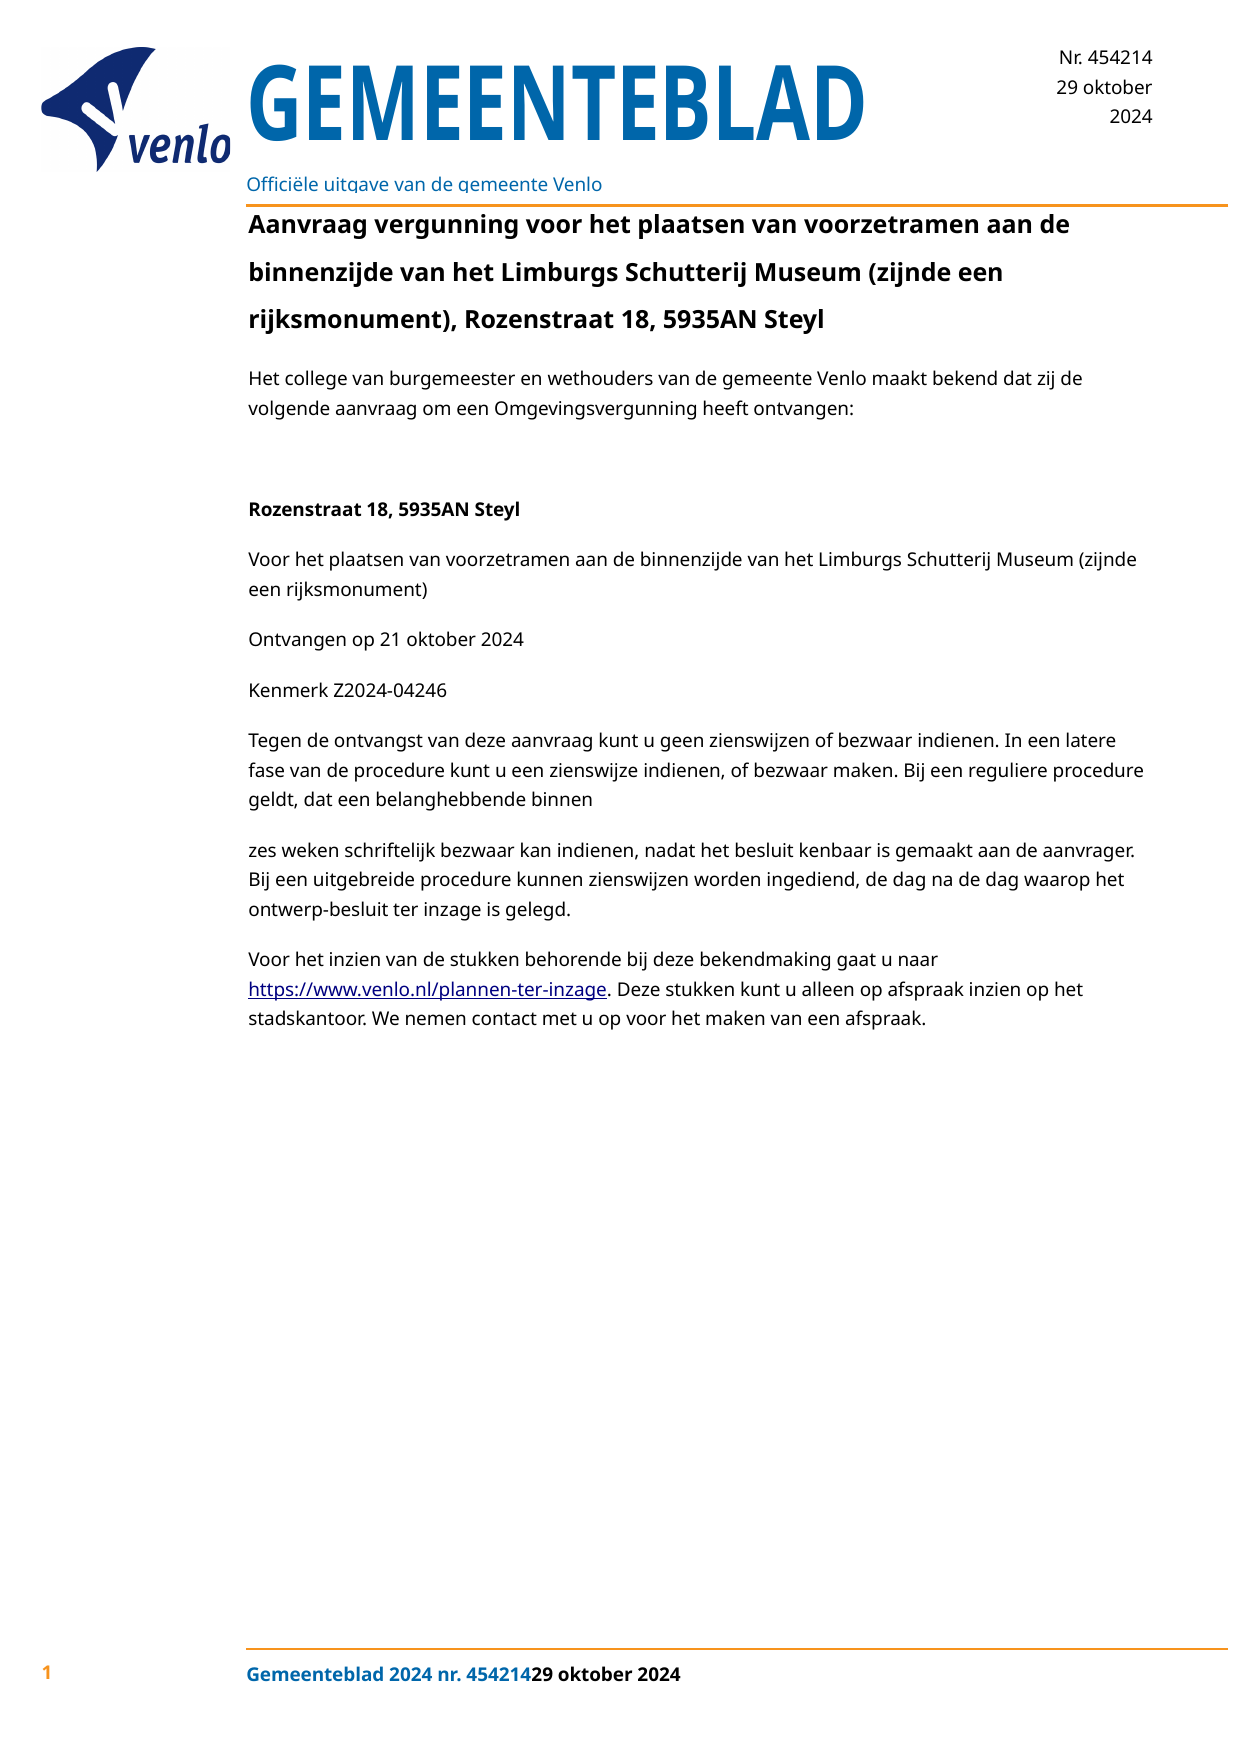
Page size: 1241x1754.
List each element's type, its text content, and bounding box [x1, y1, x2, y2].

text Voor het inzien van de stukken behorende bij deze bekendmaking gaat u naar https://www.venlo.nl/plannen-ter-inzage. Deze stukken kunt u alleen op afspraak inzien op het stadskantoor. We nemen contact met u op voor het maken van een afspraak. [248, 946, 1152, 1031]
text Het college van burgemeester en wethouders van de gemeente Venlo maakt bekend dat zij de volgende aanvraag om een Omgevingsvergunning heeft ontvangen: [248, 366, 1152, 421]
text Kenmerk Z2024-04246 [248, 677, 1152, 702]
text Ontvangen op 21 oktober 2024 [248, 626, 1152, 652]
text Aanvraag vergunning voor het plaatsen van voorzetramen aan de binnenzijde van het Limburgs Schutterij Museum (zijnde een rijksmonument), Rozenstraat 18, 5935AN Steyl [248, 207, 1152, 336]
text Voor het plaatsen van voorzetramen aan de binnenzijde van het Limburgs Schutterij Museum (zijnde een rijksmonument) [248, 546, 1152, 602]
text Rozenstraat 18, 5935AN Steyl [248, 496, 1152, 522]
text Tegen de ontvangst van deze aanvraag kunt u geen zienswijzen of bezwaar indienen. In een latere fase van de procedure kunt u een zienswijze indienen, of bezwaar maken. Bij een reguliere procedure geldt, dat een belanghebbende binnen [248, 727, 1152, 812]
text zes weken schriftelijk bezwaar kan indienen, nadat het besluit kenbaar is gemaakt aan de aanvrager. Bij een uitgebreide procedure kunnen zienswijzen worden ingediend, de dag na de dag waarop het ontwerp-besluit ter inzage is gelegd. [248, 837, 1152, 922]
picture [41, 47, 231, 172]
